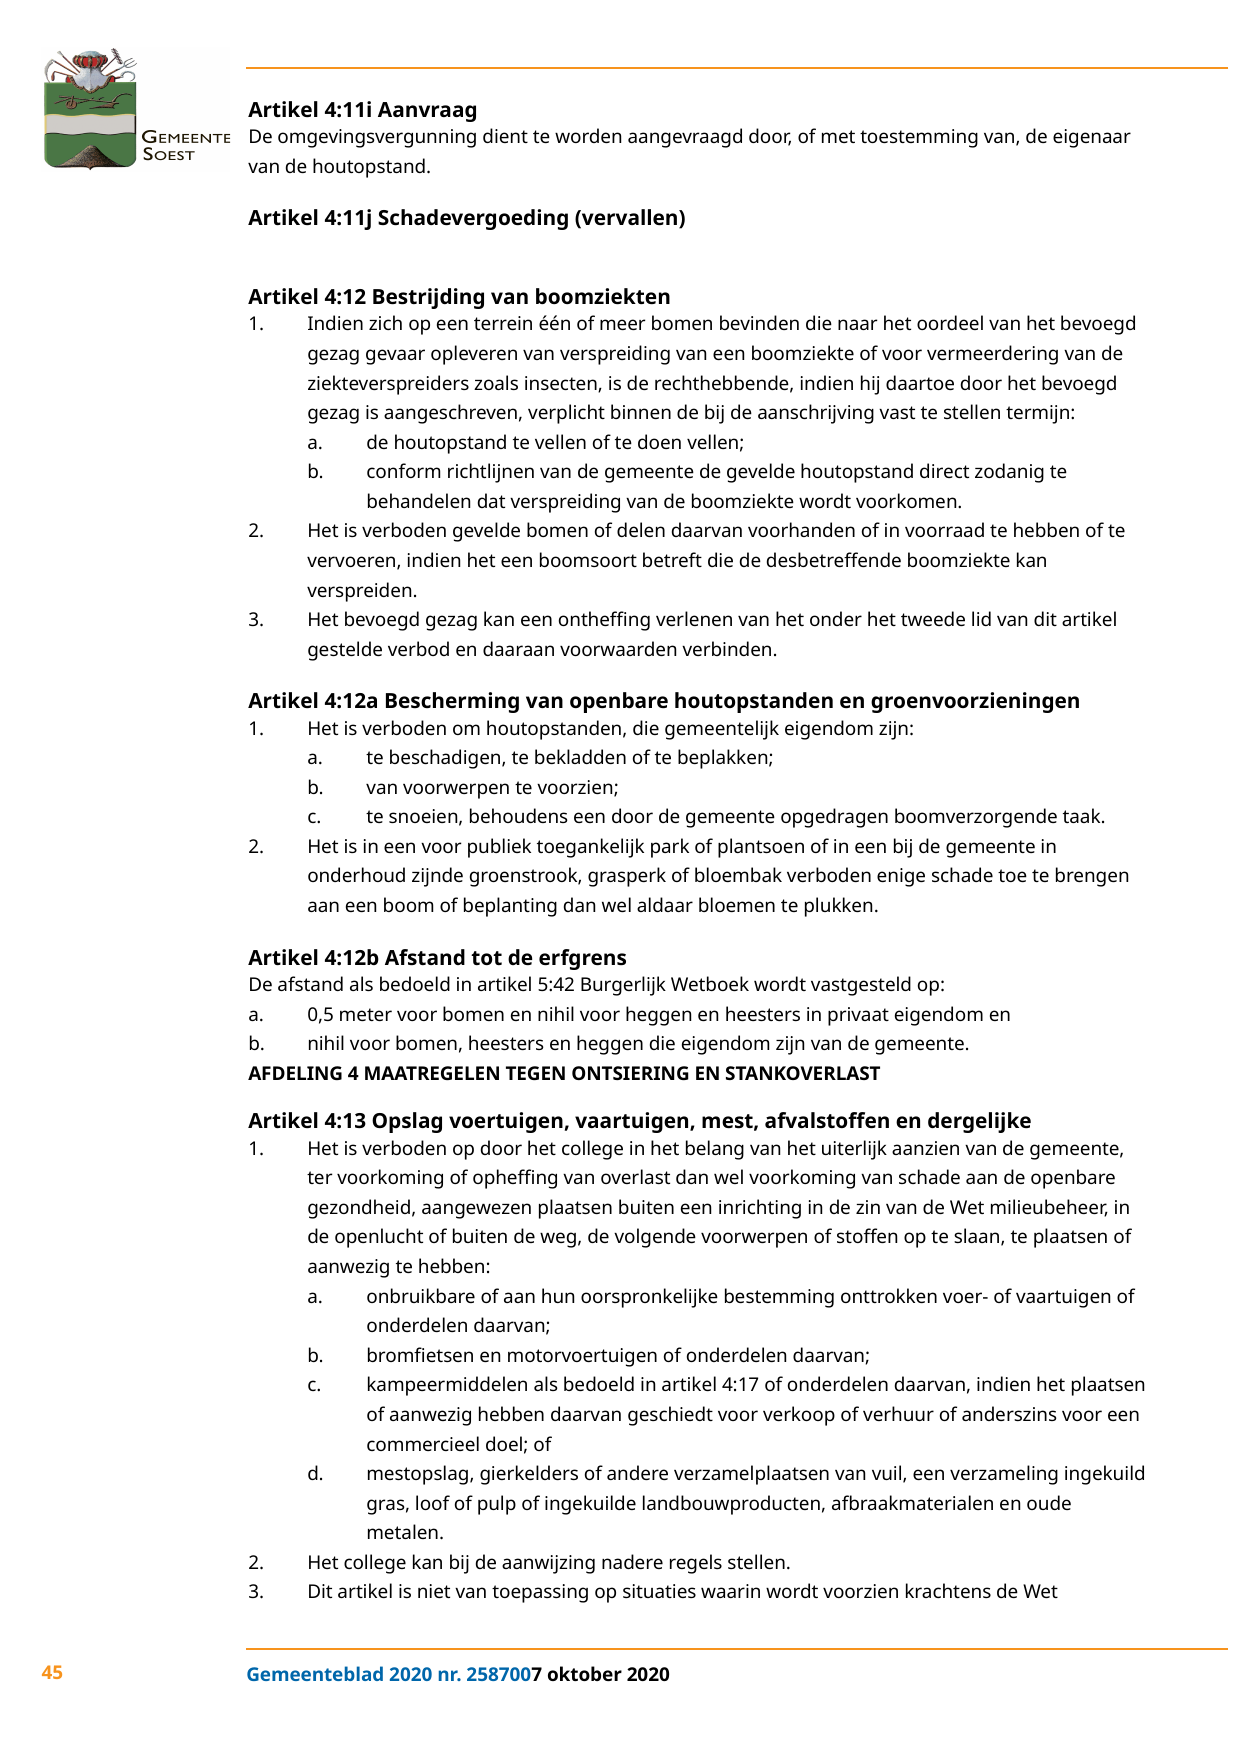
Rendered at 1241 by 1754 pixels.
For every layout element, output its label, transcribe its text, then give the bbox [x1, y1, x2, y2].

text Artikel 4:12a Bescherming van openbare houtopstanden en groenvoorzieningen [248, 686, 1152, 715]
list te beschadigen, te bekladden of te beplakken; [307, 744, 1152, 770]
text Artikel 4:12 Bestrijding van boomziekten [248, 282, 1152, 311]
picture [41, 47, 231, 172]
text Artikel 4:13 Opslag voertuigen, vaartuigen, mest, afvalstoffen en dergelijke [248, 1106, 1152, 1135]
text De afstand als bedoeld in artikel 5:42 Burgerlijk Wetboek wordt vastgesteld op: [248, 971, 1152, 997]
list conform richtlijnen van de gemeente de gevelde houtopstand direct zodanig te behandelen dat verspreiding van de boomziekte wordt voorkomen. [307, 458, 1152, 514]
list Het is in een voor publiek toegankelijk park of plantsoen of in een bij de gemeente in onderhoud zijnde groenstrook, grasperk of bloembak verboden enige schade toe te brengen aan een boom of beplanting dan wel aldaar bloemen te plukken. [248, 833, 1152, 918]
list 0,5 meter voor bomen en nihil voor heggen en heesters in privaat eigendom en [248, 1001, 1152, 1026]
list Indien zich op een terrein één of meer bomen bevinden die naar het oordeel van het bevoegd gezag gevaar opleveren van verspreiding van een boomziekte of voor vermeerdering van de ziekteverspreiders zoals insecten, is de rechthebbende, indien hij daartoe door het bevoegd gezag is aangeschreven, verplicht binnen de bij de aanschrijving vast te stellen termijn: [248, 311, 1152, 425]
list kampeermiddelen als bedoeld in artikel 4:17 of onderdelen daarvan, indien het plaatsen of aanwezig hebben daarvan geschiedt voor verkoop of verhuur of anderszins voor een commercieel doel; of [307, 1372, 1152, 1456]
list van voorwerpen te voorzien; [307, 774, 1152, 800]
list Het is verboden om houtopstanden, die gemeentelijk eigendom zijn: [248, 715, 1152, 741]
list mestopslag, gierkelders of andere verzamelplaatsen van vuil, een verzameling ingekuild gras, loof of pulp of ingekuilde landbouwproducten, afbraakmaterialen en oude metalen. [307, 1460, 1152, 1545]
text Artikel 4:12b Afstand tot de erfgrens [248, 943, 1152, 971]
list te snoeien, behoudens een door de gemeente opgedragen boomverzorgende taak. [307, 803, 1152, 829]
list Het college kan bij de aanwijzing nadere regels stellen. [248, 1549, 1152, 1575]
text AFDELING 4 MAATREGELEN TEGEN ONTSIERING EN STANKOVERLAST [248, 1060, 1152, 1086]
list bromfietsen en motorvoertuigen of onderdelen daarvan; [307, 1342, 1152, 1368]
text De omgevingsvergunning dient te worden aangevraagd door, of met toestemming van, de eigenaar van de houtopstand. [248, 123, 1152, 178]
text Artikel 4:11i Aanvraag [248, 95, 1152, 123]
list onbruikbare of aan hun oorspronkelijke bestemming onttrokken voer- of vaartuigen of onderdelen daarvan; [307, 1283, 1152, 1338]
list nihil voor bomen, heesters en heggen die eigendom zijn van de gemeente. [248, 1030, 1152, 1056]
list Het is verboden op door het college in het belang van het uiterlijk aanzien van de gemeente, ter voorkoming of opheffing van overlast dan wel voorkoming van schade aan de openbare gezondheid, aangewezen plaatsen buiten een inrichting in de zin van de Wet milieubeheer, in de openlucht of buiten de weg, de volgende voorwerpen of stoffen op te slaan, te plaatsen of aanwezig te hebben: [248, 1135, 1152, 1279]
text Artikel 4:11j Schadevergoeding (vervallen) [248, 203, 1152, 232]
list Het bevoegd gezag kan een ontheffing verlenen van het onder het tweede lid van dit artikel gestelde verbod en daaraan voorwaarden verbinden. [248, 606, 1152, 662]
list Dit artikel is niet van toepassing op situaties waarin wordt voorzien krachtens de Wet [248, 1579, 1152, 1604]
list de houtopstand te vellen of te doen vellen; [307, 429, 1152, 454]
list Het is verboden gevelde bomen of delen daarvan voorhanden of in voorraad te hebben of te vervoeren, indien het een boomsoort betreft die de desbetreffende boomziekte kan verspreiden. [248, 518, 1152, 602]
